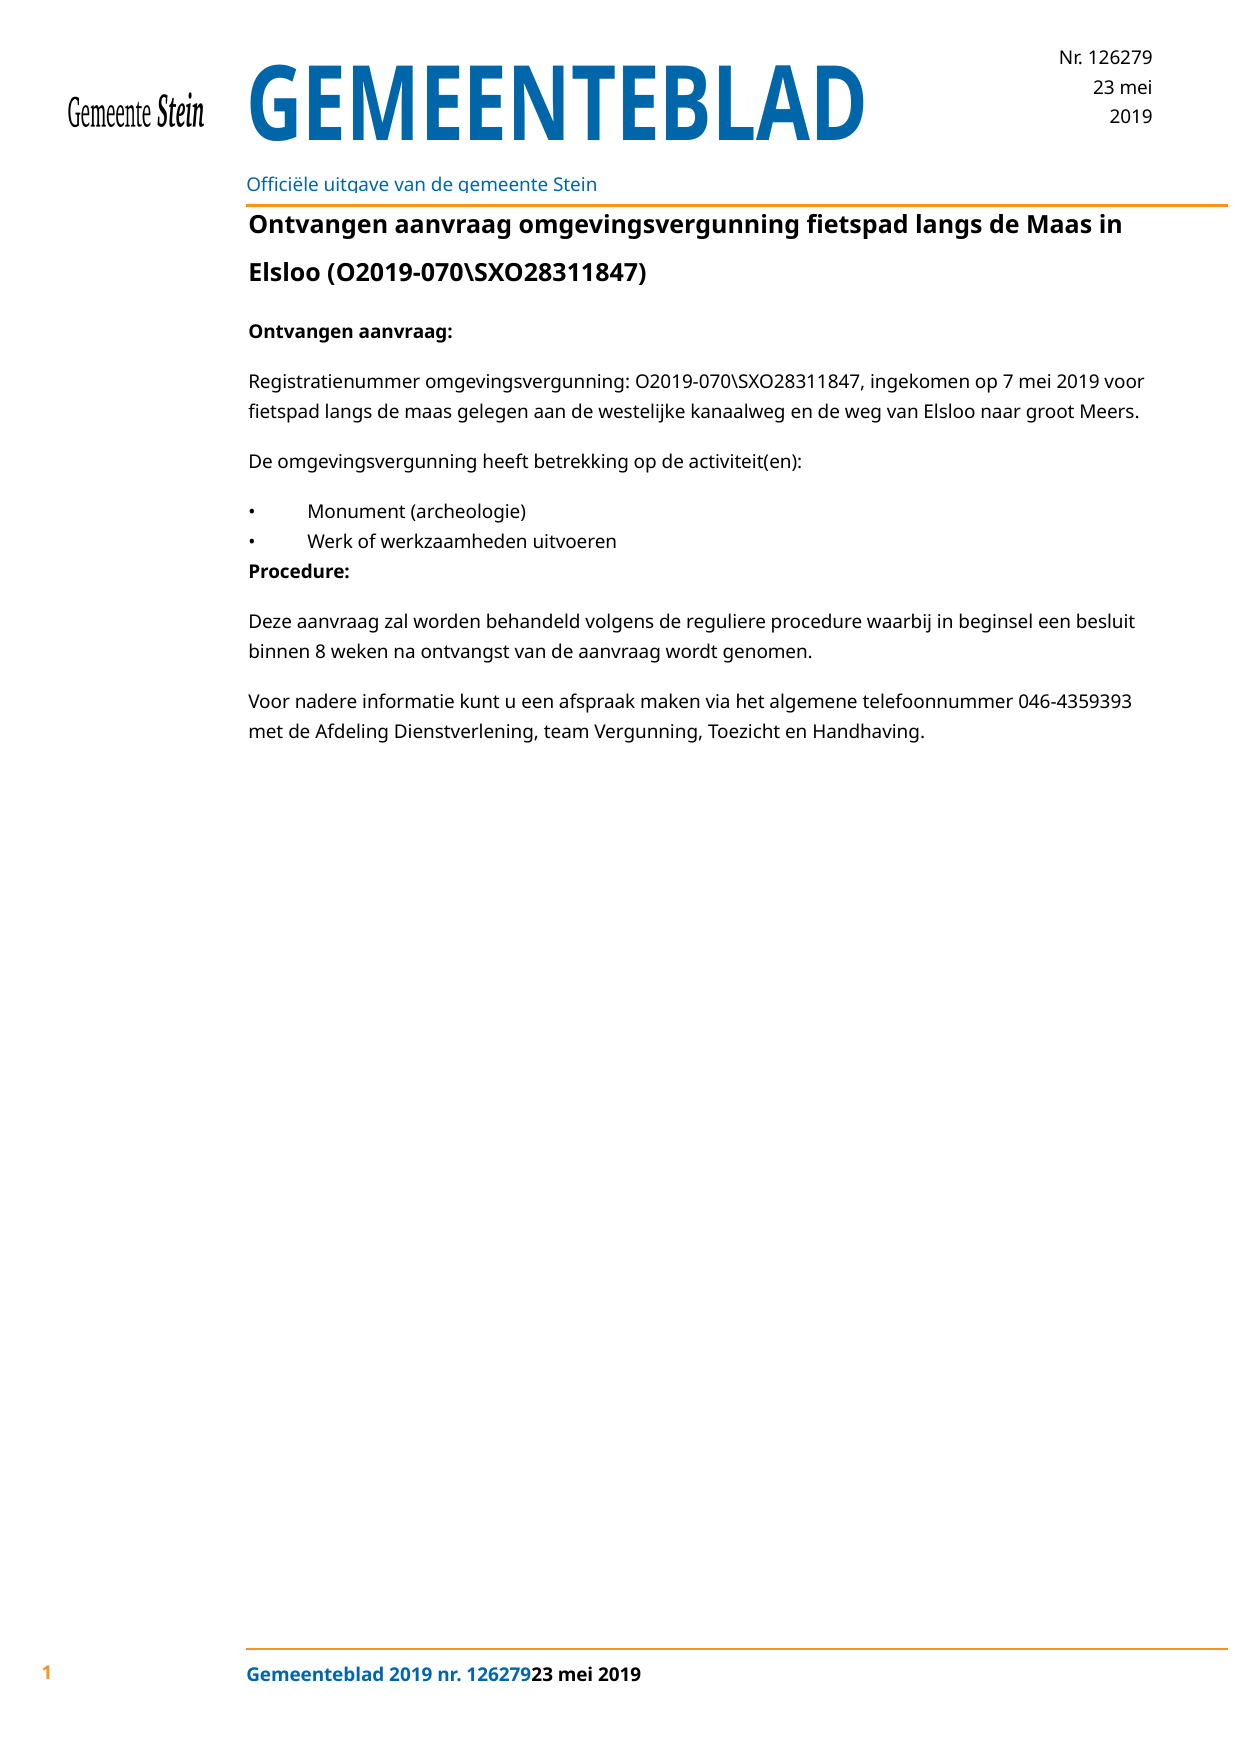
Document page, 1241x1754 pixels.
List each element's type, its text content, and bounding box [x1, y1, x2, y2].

text Registratienummer omgevingsvergunning: O2019-070\SXO28311847, ingekomen op 7 mei 2019 voor fietspad langs de maas gelegen aan de westelijke kanaalweg en de weg van Elsloo naar groot Meers. [248, 368, 1152, 424]
text Voor nadere informatie kunt u een afspraak maken via het algemene telefoonnummer 046-4359393 met de Afdeling Dienstverlening, team Vergunning, Toezicht en Handhaving. [248, 688, 1152, 744]
list Werk of werkzaamheden uitvoeren [248, 528, 1152, 554]
text Ontvangen aanvraag: [248, 318, 1152, 344]
text Ontvangen aanvraag omgevingsvergunning fietspad langs de Maas in Elsloo (O2019-070\SXO28311847) [248, 207, 1152, 288]
text De omgevingsvergunning heeft betrekking op de activiteit(en): [248, 448, 1152, 474]
list Monument (archeologie) [248, 499, 1152, 524]
text Procedure: [248, 558, 1152, 584]
picture [41, 47, 231, 172]
text Deze aanvraag zal worden behandeld volgens de reguliere procedure waarbij in beginsel een besluit binnen 8 weken na ontvangst van de aanvraag wordt genomen. [248, 608, 1152, 664]
